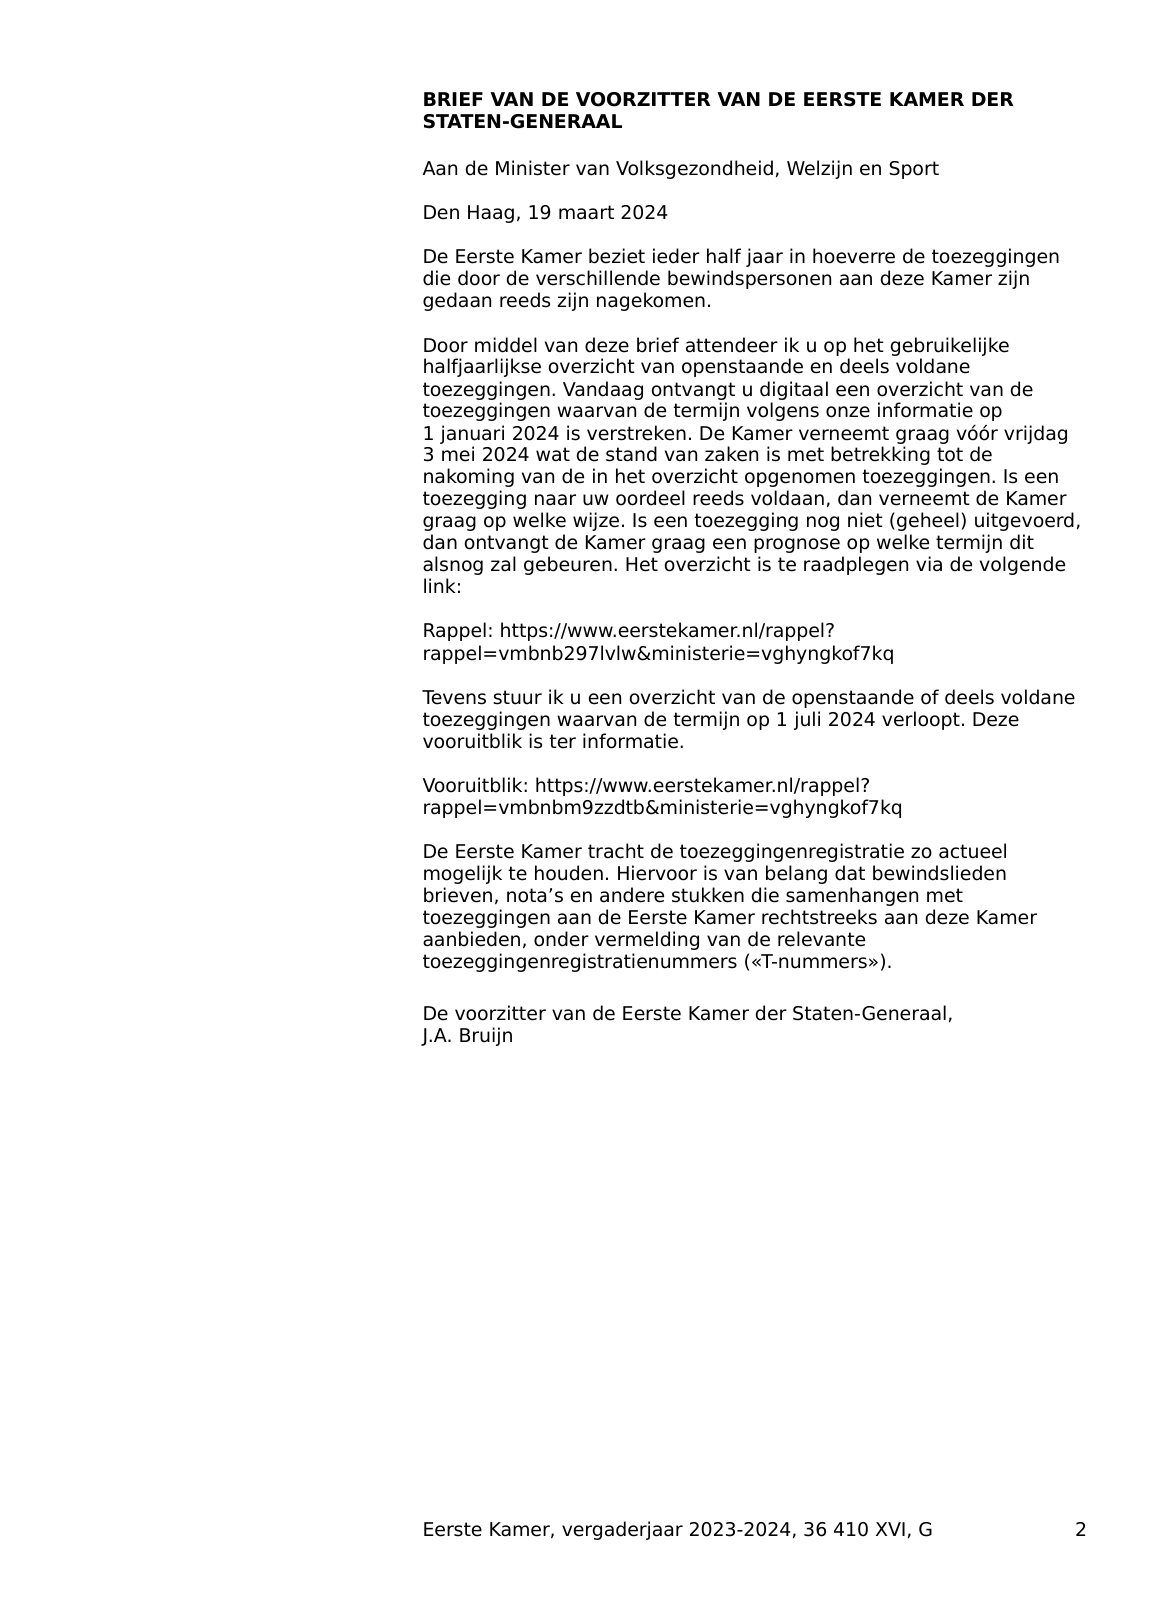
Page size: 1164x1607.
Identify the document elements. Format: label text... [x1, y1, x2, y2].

subtitle BRIEF VAN DE VOORZITTER VAN DE EERSTE KAMER DER STATEN-GENERAAL [422, 89, 1087, 133]
text Tevens stuur ik u een overzicht van de openstaande of deels voldane toezeggingen waarvan de termijn op 1 juli 2024 verloopt. Deze vooruitblik is ter informatie. [422, 687, 1087, 752]
text Den Haag, 19 maart 2024 [422, 202, 1087, 224]
text Rappel: https://www.eerstekamer.nl/rappel?rappel=vmbnb297lvlw&ministerie=vghyngkof7kq [422, 620, 1087, 664]
text Door middel van deze brief attendeer ik u op het gebruikelijke halfjaarlijkse overzicht van openstaande en deels voldane toezeggingen. Vandaag ontvangt u digitaal een overzicht van de toezeggingen waarvan de termijn volgens onze informatie op 1 januari 2024 is verstreken. De Kamer verneemt graag vóór vrijdag 3 mei 2024 wat de stand van zaken is met betrekking tot de nakoming van de in het overzicht opgenomen toezeggingen. Is een toezegging naar uw oordeel reeds voldaan, dan verneemt de Kamer graag op welke wijze. Is een toezegging nog niet (geheel) uitgevoerd, dan ontvangt de Kamer graag een prognose op welke termijn dit alsnog zal gebeuren. Het overzicht is te raadplegen via de volgende link: [422, 334, 1087, 598]
text De Eerste Kamer tracht de toezeggingenregistratie zo actueel mogelijk te houden. Hiervoor is van belang dat bewindslieden brieven, nota’s en andere stukken die samenhangen met toezeggingen aan de Eerste Kamer rechtstreeks aan deze Kamer aanbieden, onder vermelding van de relevante toezeggingenregistratienummers («T-nummers»). [422, 841, 1087, 973]
text Vooruitblik: https://www.eerstekamer.nl/rappel?rappel=vmbnbm9zzdtb&ministerie=vghyngkof7kq [422, 775, 1087, 819]
text De Eerste Kamer beziet ieder half jaar in hoeverre de toezeggingen die door de verschillende bewindspersonen aan deze Kamer zijn gedaan reeds zijn nagekomen. [422, 246, 1087, 312]
text Aan de Minister van Volksgezondheid, Welzijn en Sport [422, 158, 1087, 180]
text De voorzitter van de Eerste Kamer der Staten-Generaal, J.A. Bruijn [422, 1003, 1087, 1047]
